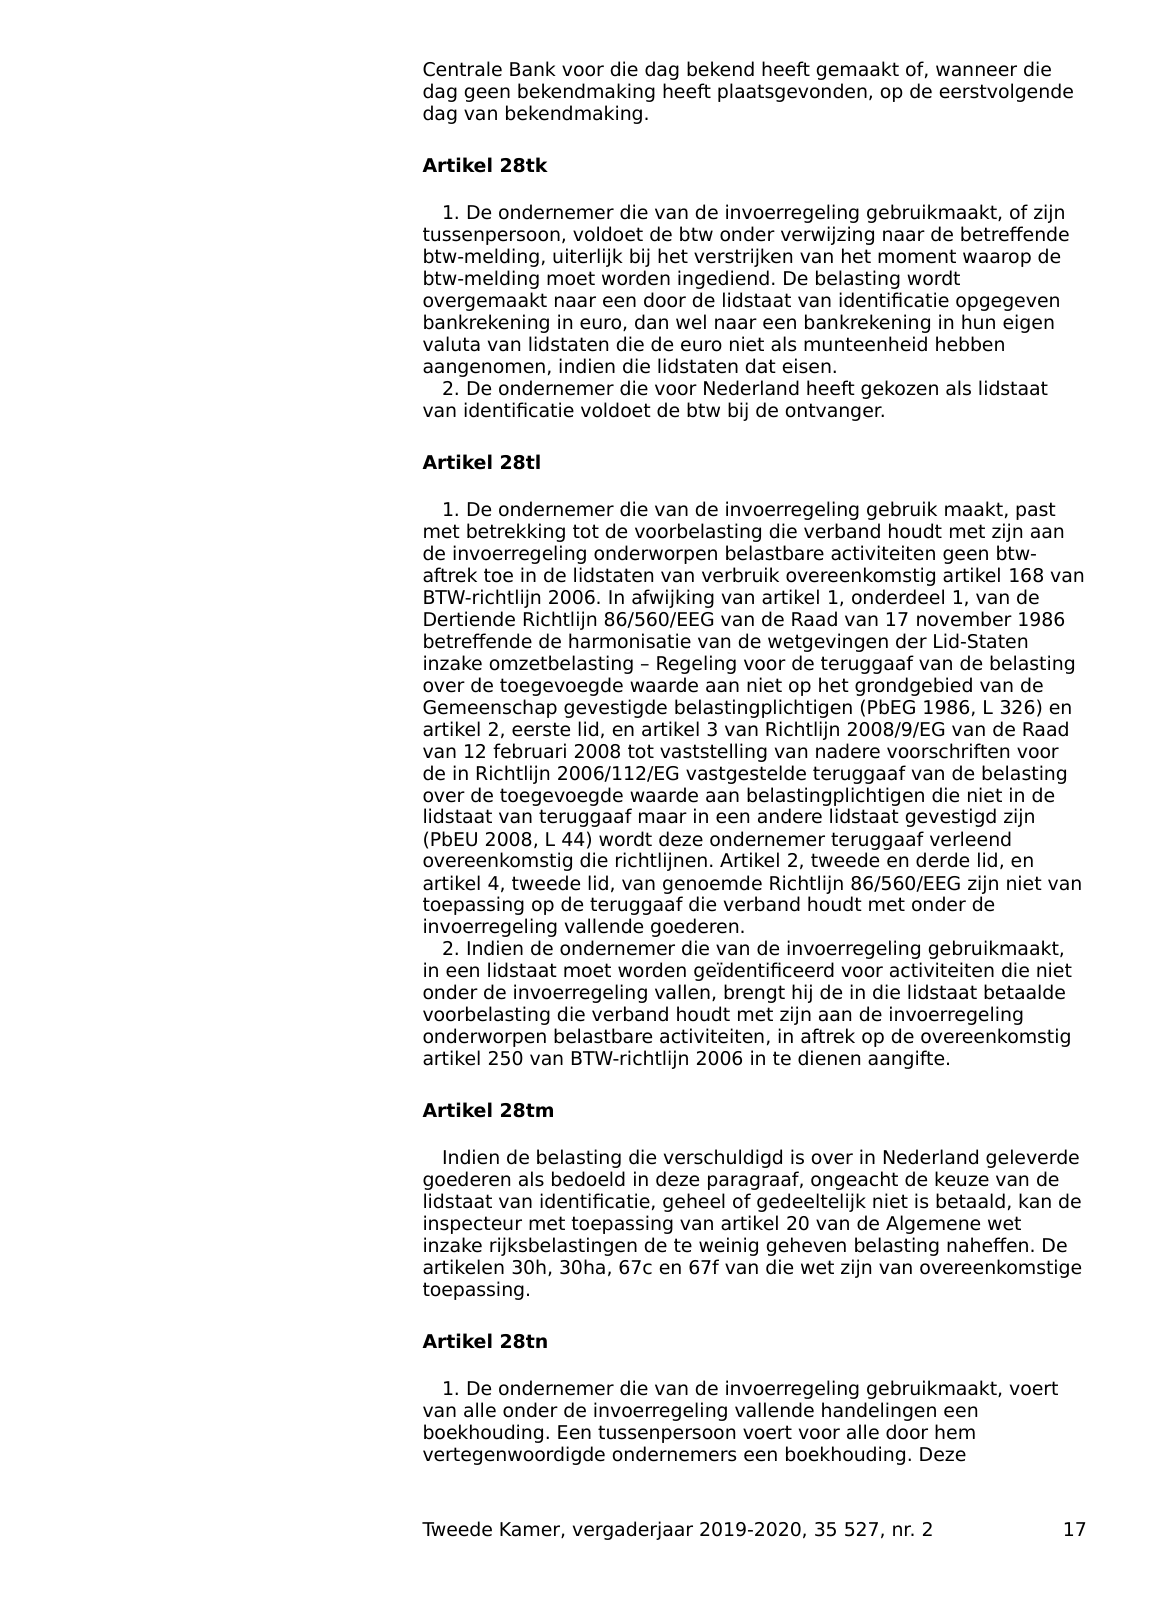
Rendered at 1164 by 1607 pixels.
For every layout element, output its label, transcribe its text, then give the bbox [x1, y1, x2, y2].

subtitle Artikel 28tk [422, 155, 1087, 177]
text 1. De ondernemer die van de invoerregeling gebruik maakt, past met betrekking tot de voorbelasting die verband houdt met zijn aan de invoerregeling onderworpen belastbare activiteiten geen btw-aftrek toe in de lidstaten van verbruik overeenkomstig artikel 168 van BTW-richtlijn 2006. In afwijking van artikel 1, onderdeel 1, van de Dertiende Richtlijn 86/560/EEG van de Raad van 17 november 1986 betreffende de harmonisatie van de wetgevingen der Lid-Staten inzake omzetbelasting – Regeling voor de teruggaaf van de belasting over de toegevoegde waarde aan niet op het grondgebied van de Gemeenschap gevestigde belastingplichtigen (PbEG 1986, L 326) en artikel 2, eerste lid, en artikel 3 van Richtlijn 2008/9/EG van de Raad van 12 februari 2008 tot vaststelling van nadere voorschriften voor de in Richtlijn 2006/112/EG vastgestelde teruggaaf van de belasting over de toegevoegde waarde aan belastingplichtigen die niet in de lidstaat van teruggaaf maar in een andere lidstaat gevestigd zijn (PbEU 2008, L 44) wordt deze ondernemer teruggaaf verleend overeenkomstig die richtlijnen. Artikel 2, tweede en derde lid, en artikel 4, tweede lid, van genoemde Richtlijn 86/560/EEG zijn niet van toepassing op de teruggaaf die verband houdt met onder de invoerregeling vallende goederen. [422, 499, 1087, 938]
text Centrale Bank voor die dag bekend heeft gemaakt of, wanneer die dag geen bekendmaking heeft plaatsgevonden, op de eerstvolgende dag van bekendmaking. [422, 59, 1087, 125]
subtitle Artikel 28tm [422, 1100, 1087, 1122]
text 1. De ondernemer die van de invoerregeling gebruikmaakt, voert van alle onder de invoerregeling vallende handelingen een boekhouding. Een tussenpersoon voert voor alle door hem vertegenwoordigde ondernemers een boekhouding. Deze [422, 1378, 1087, 1466]
text 2. De ondernemer die voor Nederland heeft gekozen als lidstaat van identificatie voldoet de btw bij de ontvanger. [422, 378, 1087, 422]
text 1. De ondernemer die van de invoerregeling gebruikmaakt, of zijn tussenpersoon, voldoet de btw onder verwijzing naar de betreffende btw-melding, uiterlijk bij het verstrijken van het moment waarop de btw-melding moet worden ingediend. De belasting wordt overgemaakt naar een door de lidstaat van identificatie opgegeven bankrekening in euro, dan wel naar een bankrekening in hun eigen valuta van lidstaten die de euro niet als munteenheid hebben aangenomen, indien die lidstaten dat eisen. [422, 202, 1087, 378]
text 2. Indien de ondernemer die van de invoerregeling gebruikmaakt, in een lidstaat moet worden geïdentificeerd voor activiteiten die niet onder de invoerregeling vallen, brengt hij de in die lidstaat betaalde voorbelasting die verband houdt met zijn aan de invoerregeling onderworpen belastbare activiteiten, in aftrek op de overeenkomstig artikel 250 van BTW-richtlijn 2006 in te dienen aangifte. [422, 938, 1087, 1070]
subtitle Artikel 28tn [422, 1331, 1087, 1353]
text Indien de belasting die verschuldigd is over in Nederland geleverde goederen als bedoeld in deze paragraaf, ongeacht de keuze van de lidstaat van identificatie, geheel of gedeeltelijk niet is betaald, kan de inspecteur met toepassing van artikel 20 van de Algemene wet inzake rijksbelastingen de te weinig geheven belasting naheffen. De artikelen 30h, 30ha, 67c en 67f van die wet zijn van overeenkomstige toepassing. [422, 1147, 1087, 1301]
subtitle Artikel 28tl [422, 452, 1087, 474]
